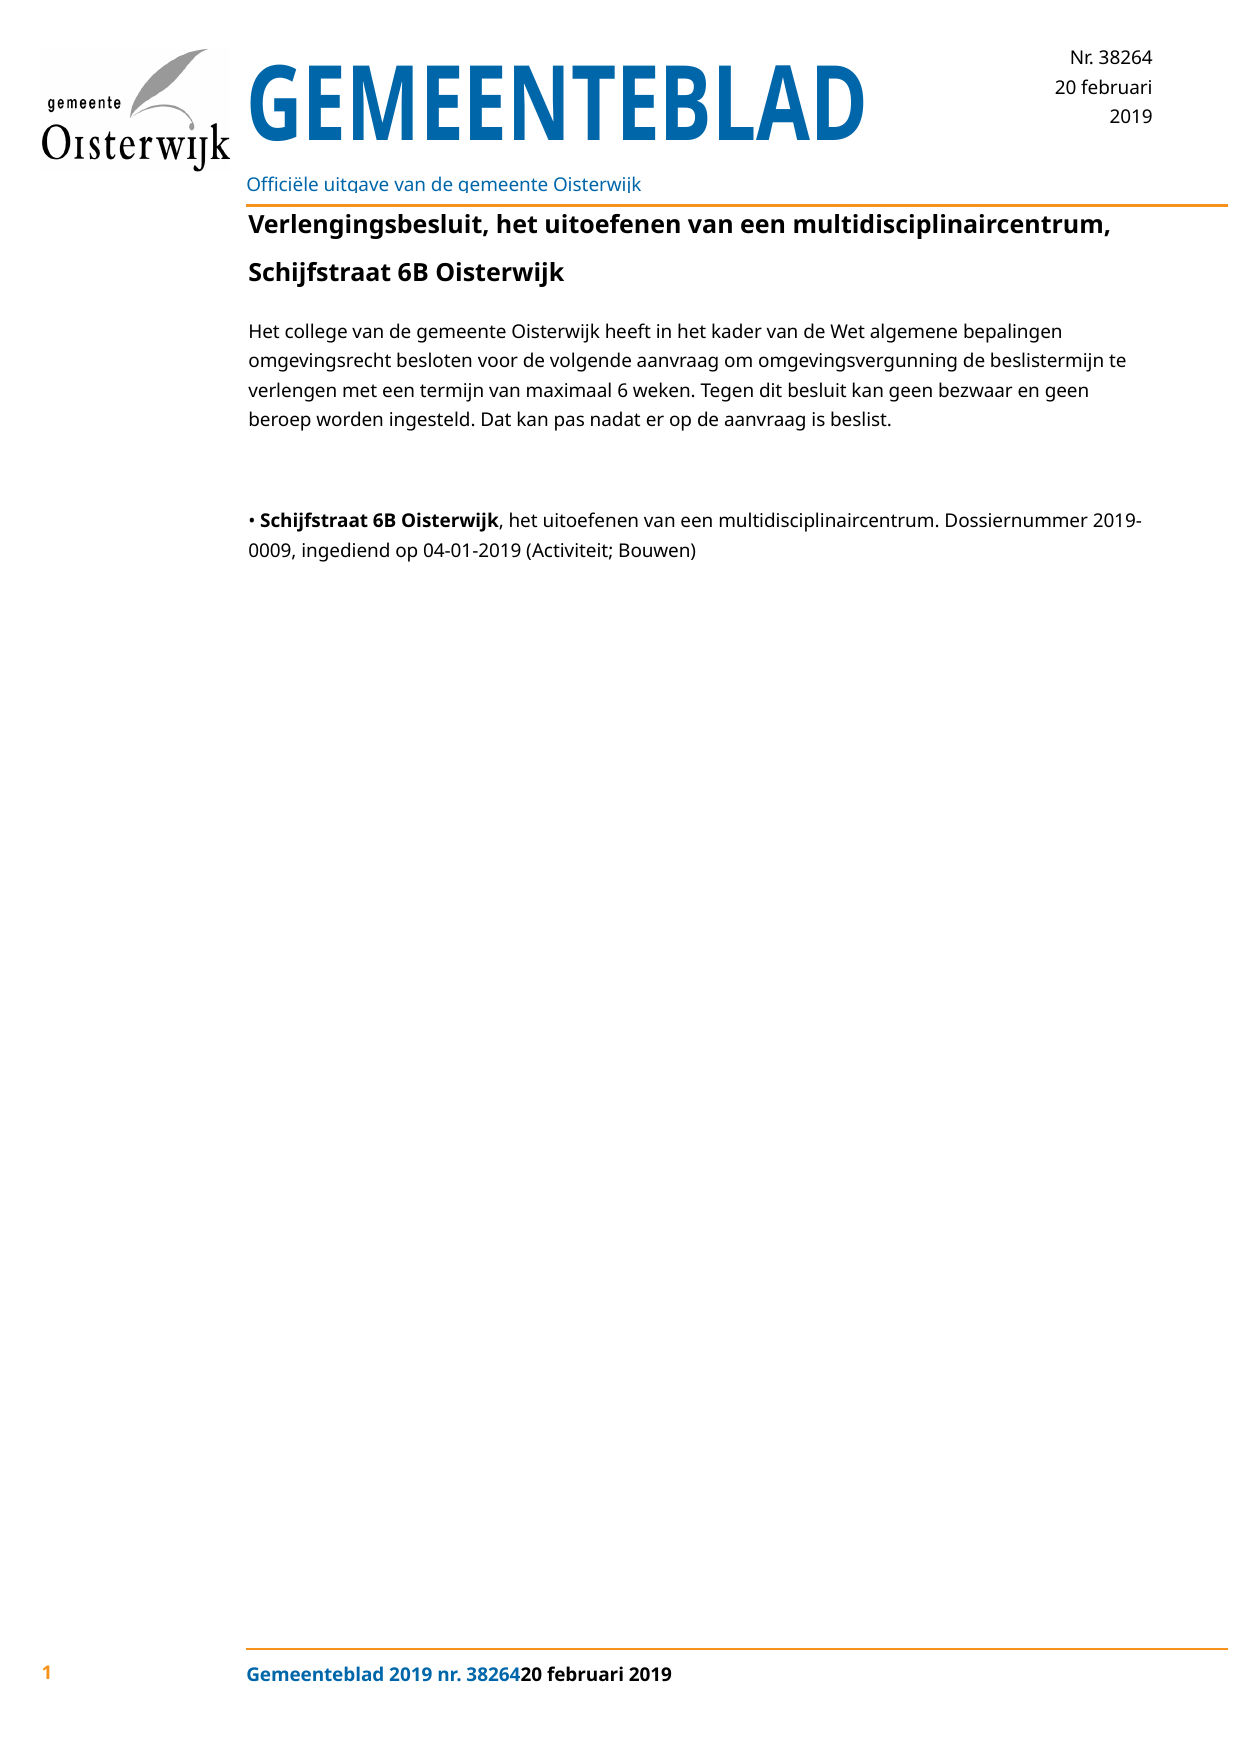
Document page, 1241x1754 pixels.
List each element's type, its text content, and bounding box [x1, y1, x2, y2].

text • Schijfstraat 6B Oisterwijk, het uitoefenen van een multidisciplinaircentrum. Dossiernummer 2019-0009, ingediend op 04-01-2019 (Activiteit; Bouwen) [248, 507, 1152, 563]
text Het college van de gemeente Oisterwijk heeft in het kader van de Wet algemene bepalingen omgevingsrecht besloten voor de volgende aanvraag om omgevingsvergunning de beslistermijn te verlengen met een termijn van maximaal 6 weken. Tegen dit besluit kan geen bezwaar en geen beroep worden ingesteld. Dat kan pas nadat er op de aanvraag is beslist. [248, 318, 1152, 432]
picture [41, 47, 231, 172]
text Verlengingsbesluit, het uitoefenen van een multidisciplinaircentrum, Schijfstraat 6B Oisterwijk [248, 207, 1152, 288]
